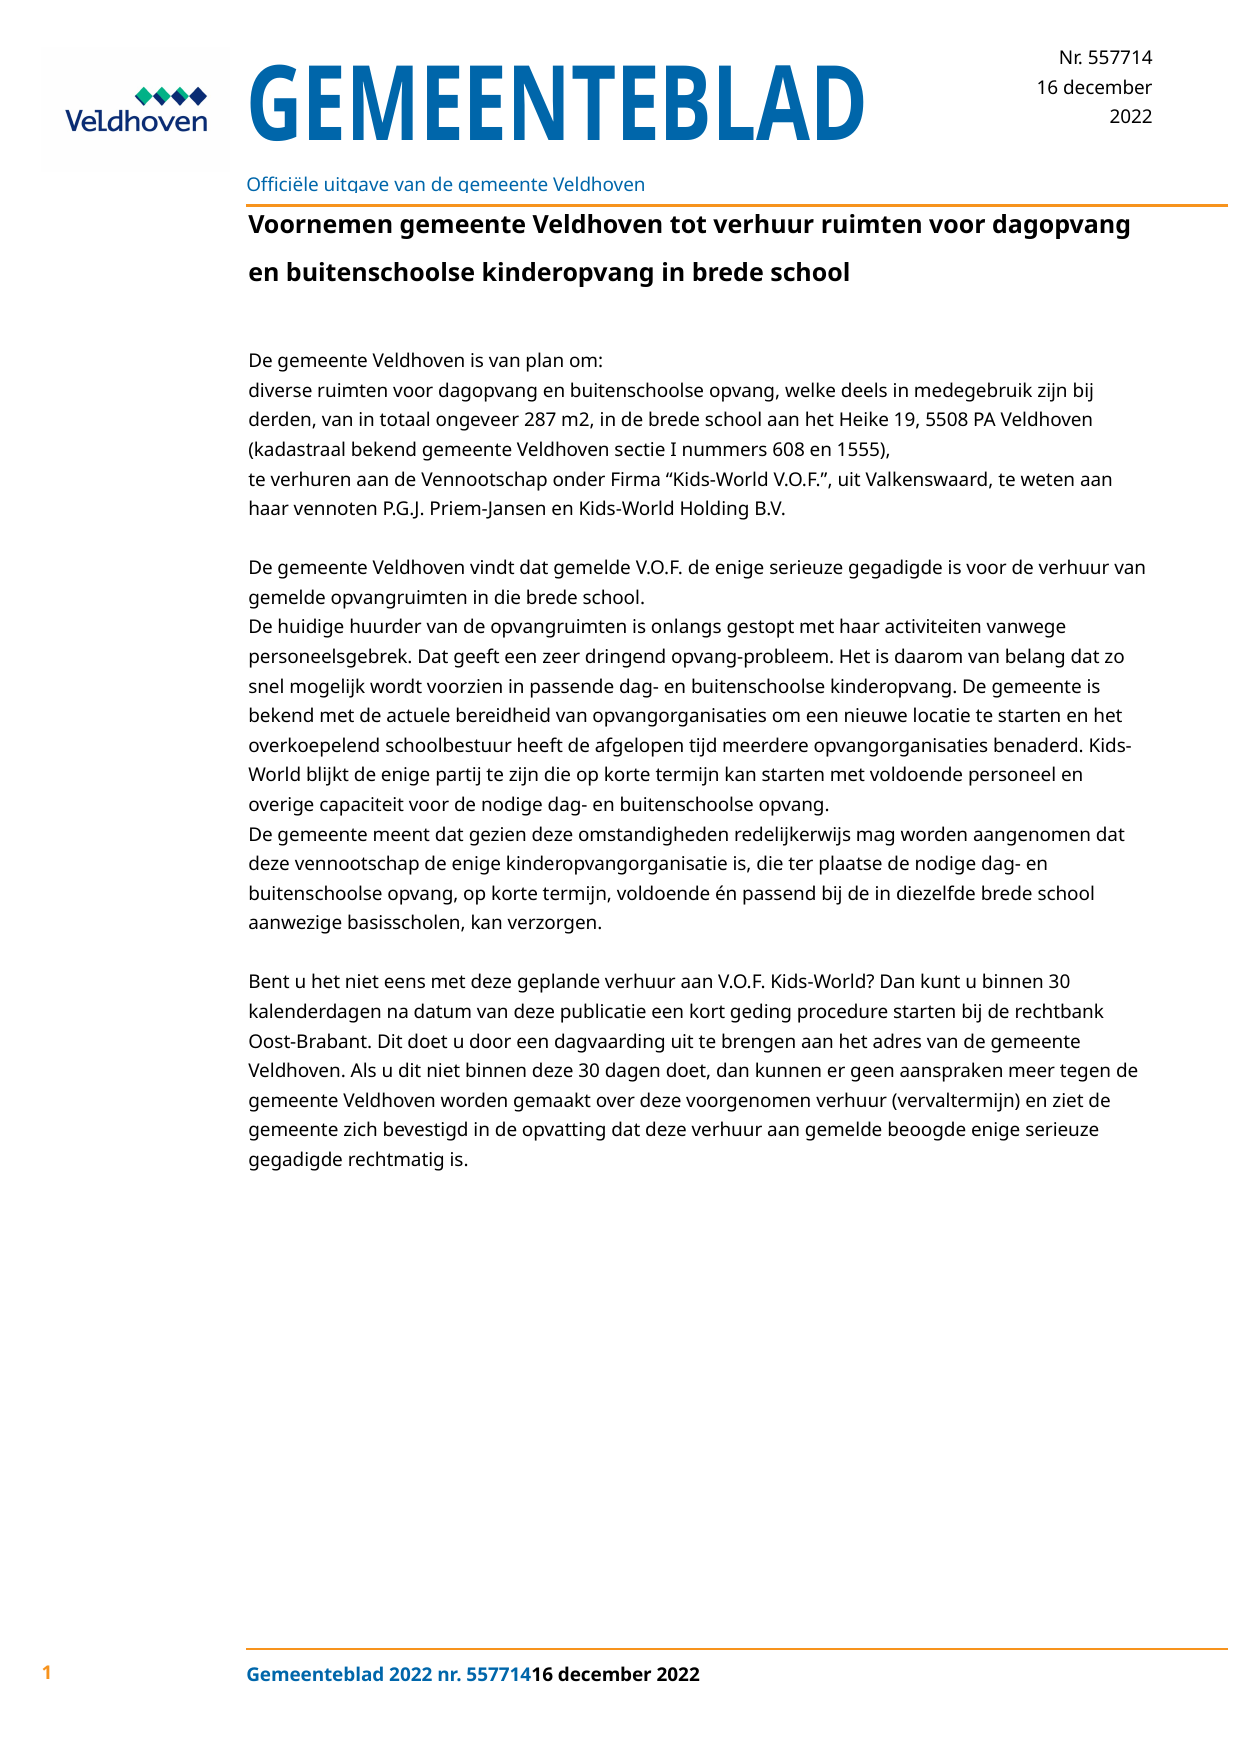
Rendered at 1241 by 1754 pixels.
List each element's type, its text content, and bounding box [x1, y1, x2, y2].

text Bent u het niet eens met deze geplande verhuur aan V.O.F. Kids-World? Dan kunt u binnen 30 kalenderdagen na datum van deze publicatie een kort geding procedure starten bij de rechtbank Oost-Brabant. Dit doet u door een dagvaarding uit te brengen aan het adres van de gemeente Veldhoven. Als u dit niet binnen deze 30 dagen doet, dan kunnen er geen aanspraken meer tegen de gemeente Veldhoven worden gemaakt over deze voorgenomen verhuur (vervaltermijn) en ziet de gemeente zich bevestigd in de opvatting dat deze verhuur aan gemelde beoogde enige serieuze gegadigde rechtmatig is. [248, 969, 1152, 1172]
text De gemeente Veldhoven is van plan om: [248, 347, 1152, 373]
picture [41, 47, 231, 172]
text te verhuren aan de Vennootschap onder Firma “Kids-World V.O.F.”, uit Valkenswaard, te weten aan haar vennoten P.G.J. Priem-Jansen en Kids-World Holding B.V. [248, 466, 1152, 521]
text De gemeente Veldhoven vindt dat gemelde V.O.F. de enige serieuze gegadigde is voor de verhuur van gemelde opvangruimten in die brede school. [248, 554, 1152, 610]
text De huidige huurder van de opvangruimten is onlangs gestopt met haar activiteiten vanwege personeelsgebrek. Dat geeft een zeer dringend opvang-probleem. Het is daarom van belang dat zo snel mogelijk wordt voorzien in passende dag- en buitenschoolse kinderopvang. De gemeente is bekend met de actuele bereidheid van opvangorganisaties om een nieuwe locatie te starten en het overkoepelend schoolbestuur heeft de afgelopen tijd meerdere opvangorganisaties benaderd. Kids-World blijkt de enige partij te zijn die op korte termijn kan starten met voldoende personeel en overige capaciteit voor de nodige dag- en buitenschoolse opvang. [248, 614, 1152, 817]
text Voornemen gemeente Veldhoven tot verhuur ruimten voor dagopvang en buitenschoolse kinderopvang in brede school [248, 207, 1152, 288]
text De gemeente meent dat gezien deze omstandigheden redelijkerwijs mag worden aangenomen dat deze vennootschap de enige kinderopvangorganisatie is, die ter plaatse de nodige dag- en buitenschoolse opvang, op korte termijn, voldoende én passend bij de in diezelfde brede school aanwezige basisscholen, kan verzorgen. [248, 821, 1152, 935]
text diverse ruimten voor dagopvang en buitenschoolse opvang, welke deels in medegebruik zijn bij derden, van in totaal ongeveer 287 m2, in de brede school aan het Heike 19, 5508 PA Veldhoven (kadastraal bekend gemeente Veldhoven sectie I nummers 608 en 1555), [248, 377, 1152, 462]
